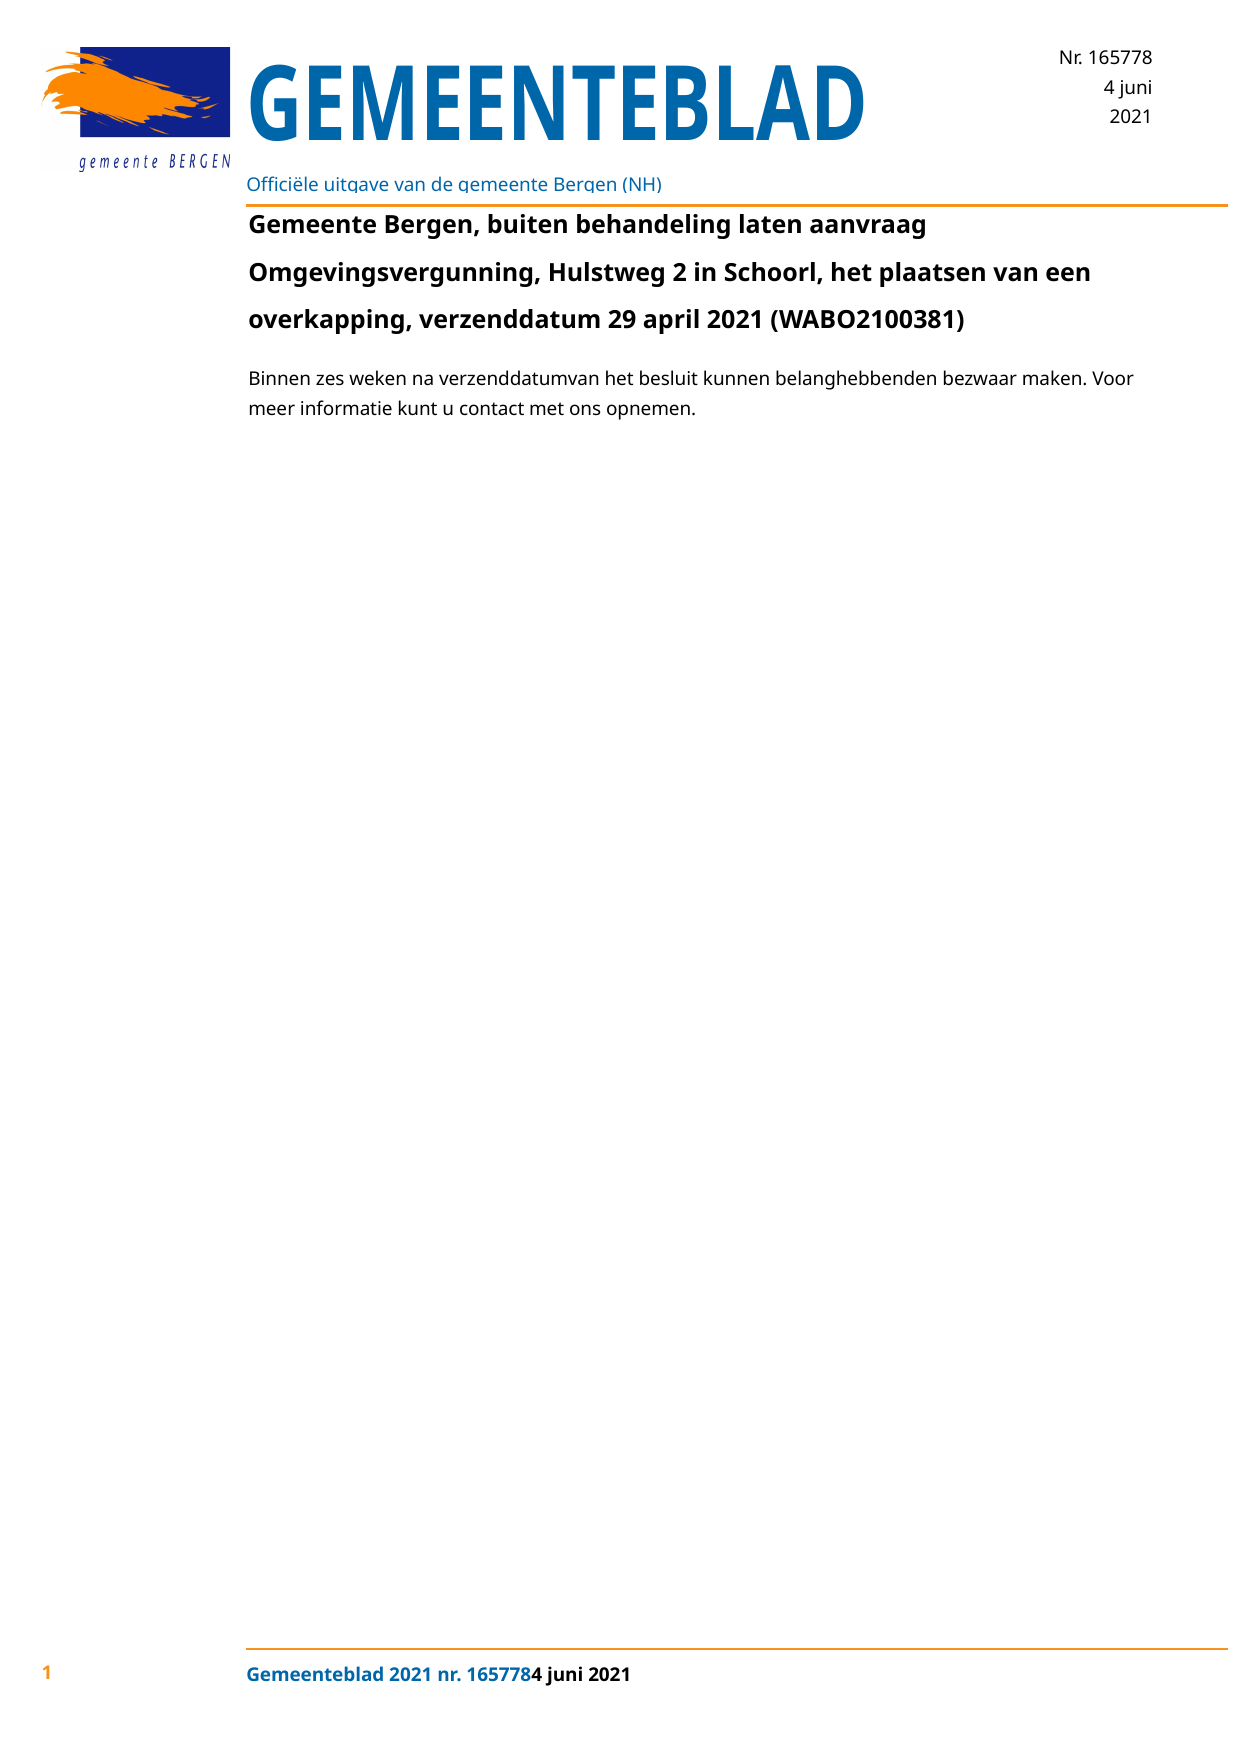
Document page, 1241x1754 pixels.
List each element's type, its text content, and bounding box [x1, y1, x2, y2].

text Gemeente Bergen, buiten behandeling laten aanvraag Omgevingsvergunning, Hulstweg 2 in Schoorl, het plaatsen van een overkapping, verzenddatum 29 april 2021 (WABO2100381) [248, 207, 1152, 336]
text Binnen zes weken na verzenddatumvan het besluit kunnen belanghebbenden bezwaar maken. Voor meer informatie kunt u contact met ons opnemen. [248, 366, 1152, 421]
picture [41, 47, 231, 172]
